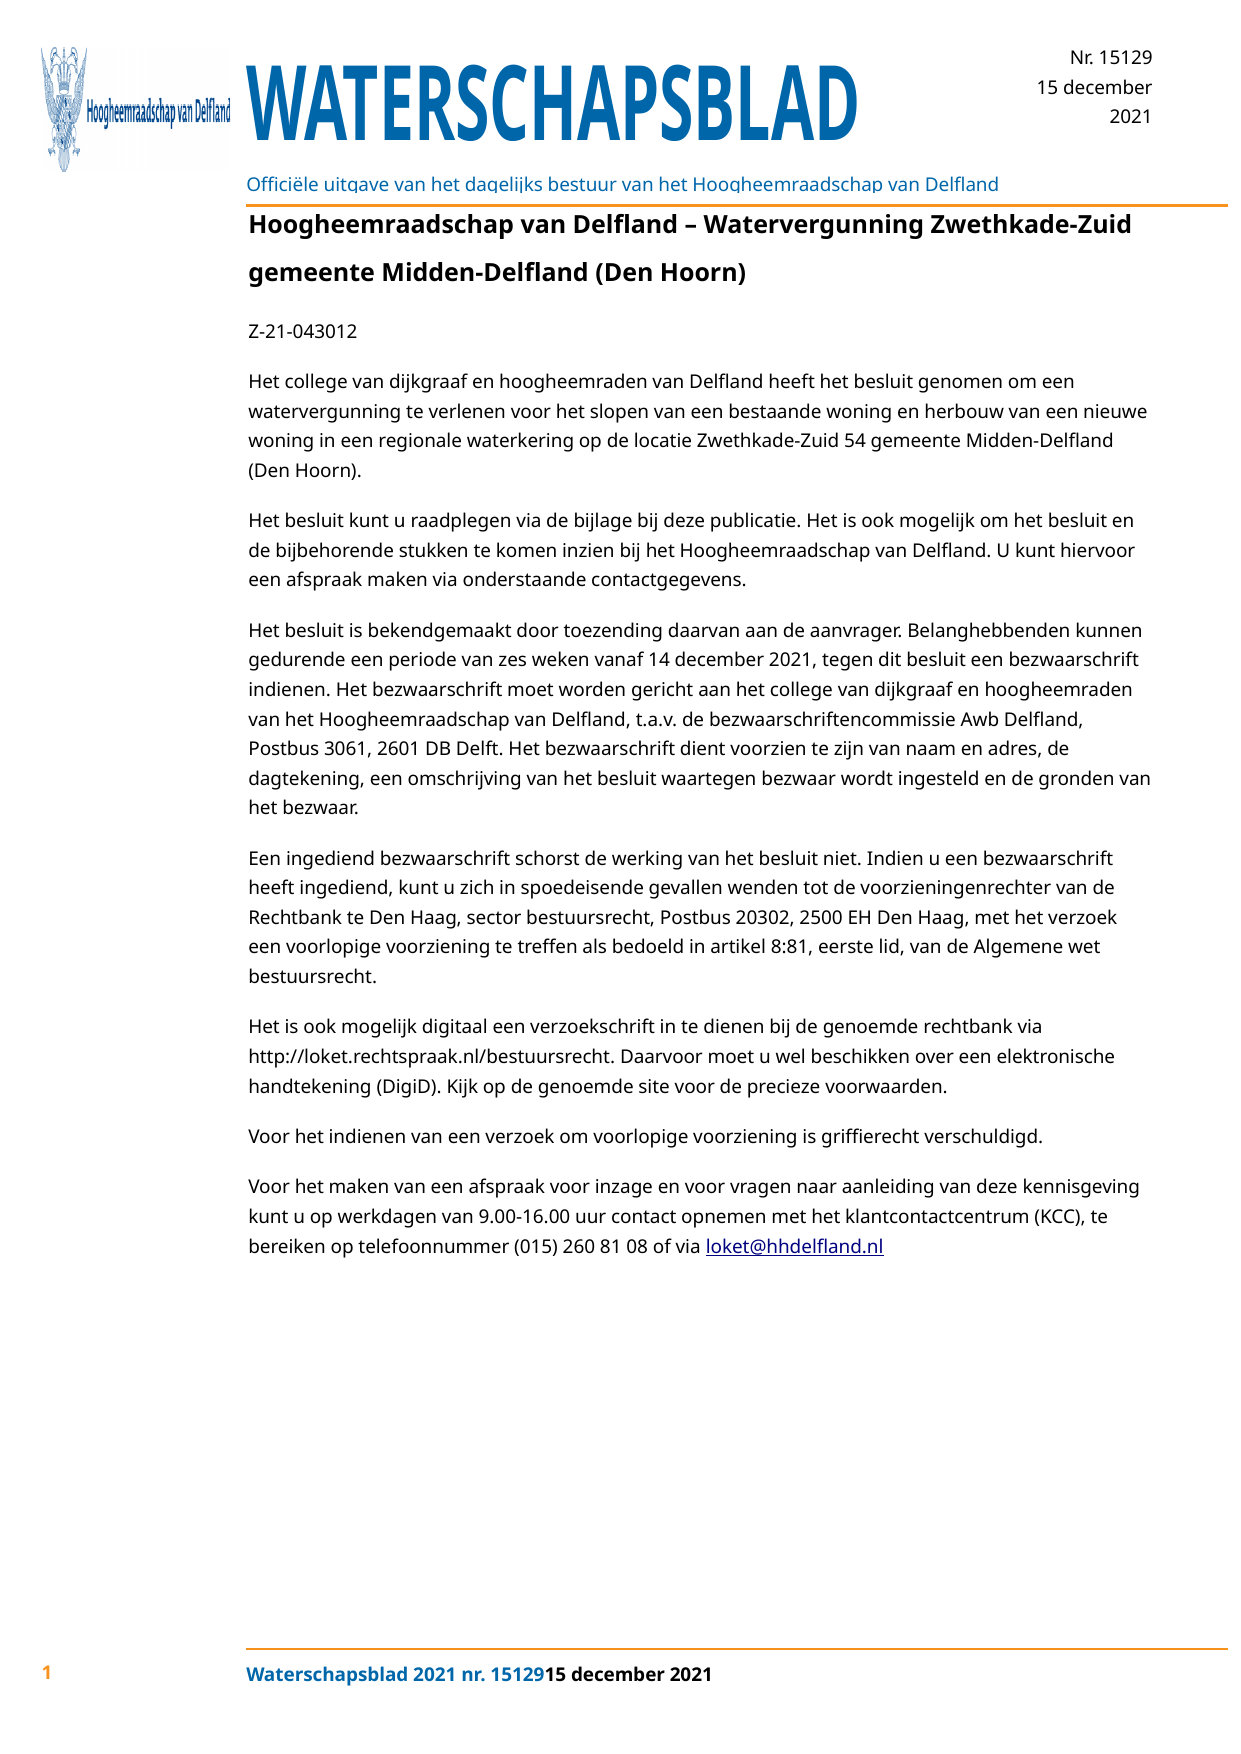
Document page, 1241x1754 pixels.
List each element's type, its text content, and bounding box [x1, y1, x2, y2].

picture [41, 47, 231, 172]
text Een ingediend bezwaarschrift schorst de werking van het besluit niet. Indien u een bezwaarschrift heeft ingediend, kunt u zich in spoedeisende gevallen wenden tot de voorzieningenrechter van de Rechtbank te Den Haag, sector bestuursrecht, Postbus 20302, 2500 EH Den Haag, met het verzoek een voorlopige voorziening te treffen als bedoeld in artikel 8:81, eerste lid, van de Algemene wet bestuursrecht. [248, 845, 1152, 989]
text Het is ook mogelijk digitaal een verzoekschrift in te dienen bij de genoemde rechtbank via http://loket.rechtspraak.nl/bestuursrecht. Daarvoor moet u wel beschikken over een elektronische handtekening (DigiD). Kijk op de genoemde site voor de precieze voorwaarden. [248, 1014, 1152, 1099]
text Voor het indienen van een verzoek om voorlopige voorziening is griffierecht verschuldigd. [248, 1123, 1152, 1149]
text Het college van dijkgraaf en hoogheemraden van Delfland heeft het besluit genomen om een watervergunning te verlenen voor het slopen van een bestaande woning en herbouw van een nieuwe woning in een regionale waterkering op de locatie Zwethkade-Zuid 54 gemeente Midden-Delfland (Den Hoorn). [248, 368, 1152, 483]
text Z-21-043012 [248, 318, 1152, 344]
text Het besluit kunt u raadplegen via de bijlage bij deze publicatie. Het is ook mogelijk om het besluit en de bijbehorende stukken te komen inzien bij het Hoogheemraadschap van Delfland. U kunt hiervoor een afspraak maken via onderstaande contactgegevens. [248, 507, 1152, 592]
text Het besluit is bekendgemaakt door toezending daarvan aan de aanvrager. Belanghebbenden kunnen gedurende een periode van zes weken vanaf 14 december 2021, tegen dit besluit een bezwaarschrift indienen. Het bezwaarschrift moet worden gericht aan het college van dijkgraaf en hoogheemraden van het Hoogheemraadschap van Delfland, t.a.v. de bezwaarschriftencommissie Awb Delfland, Postbus 3061, 2601 DB Delft. Het bezwaarschrift dient voorzien te zijn van naam en adres, de dagtekening, een omschrijving van het besluit waartegen bezwaar wordt ingesteld en de gronden van het bezwaar. [248, 617, 1152, 820]
text Hoogheemraadschap van Delfland – Watervergunning Zwethkade-Zuid gemeente Midden-Delfland (Den Hoorn) [248, 207, 1152, 288]
text Voor het maken van een afspraak voor inzage en voor vragen naar aanleiding van deze kennisgeving kunt u op werkdagen van 9.00-16.00 uur contact opnemen met het klantcontactcentrum (KCC), te bereiken op telefoonnummer (015) 260 81 08 of via loket@hhdelfland.nl [248, 1174, 1152, 1259]
